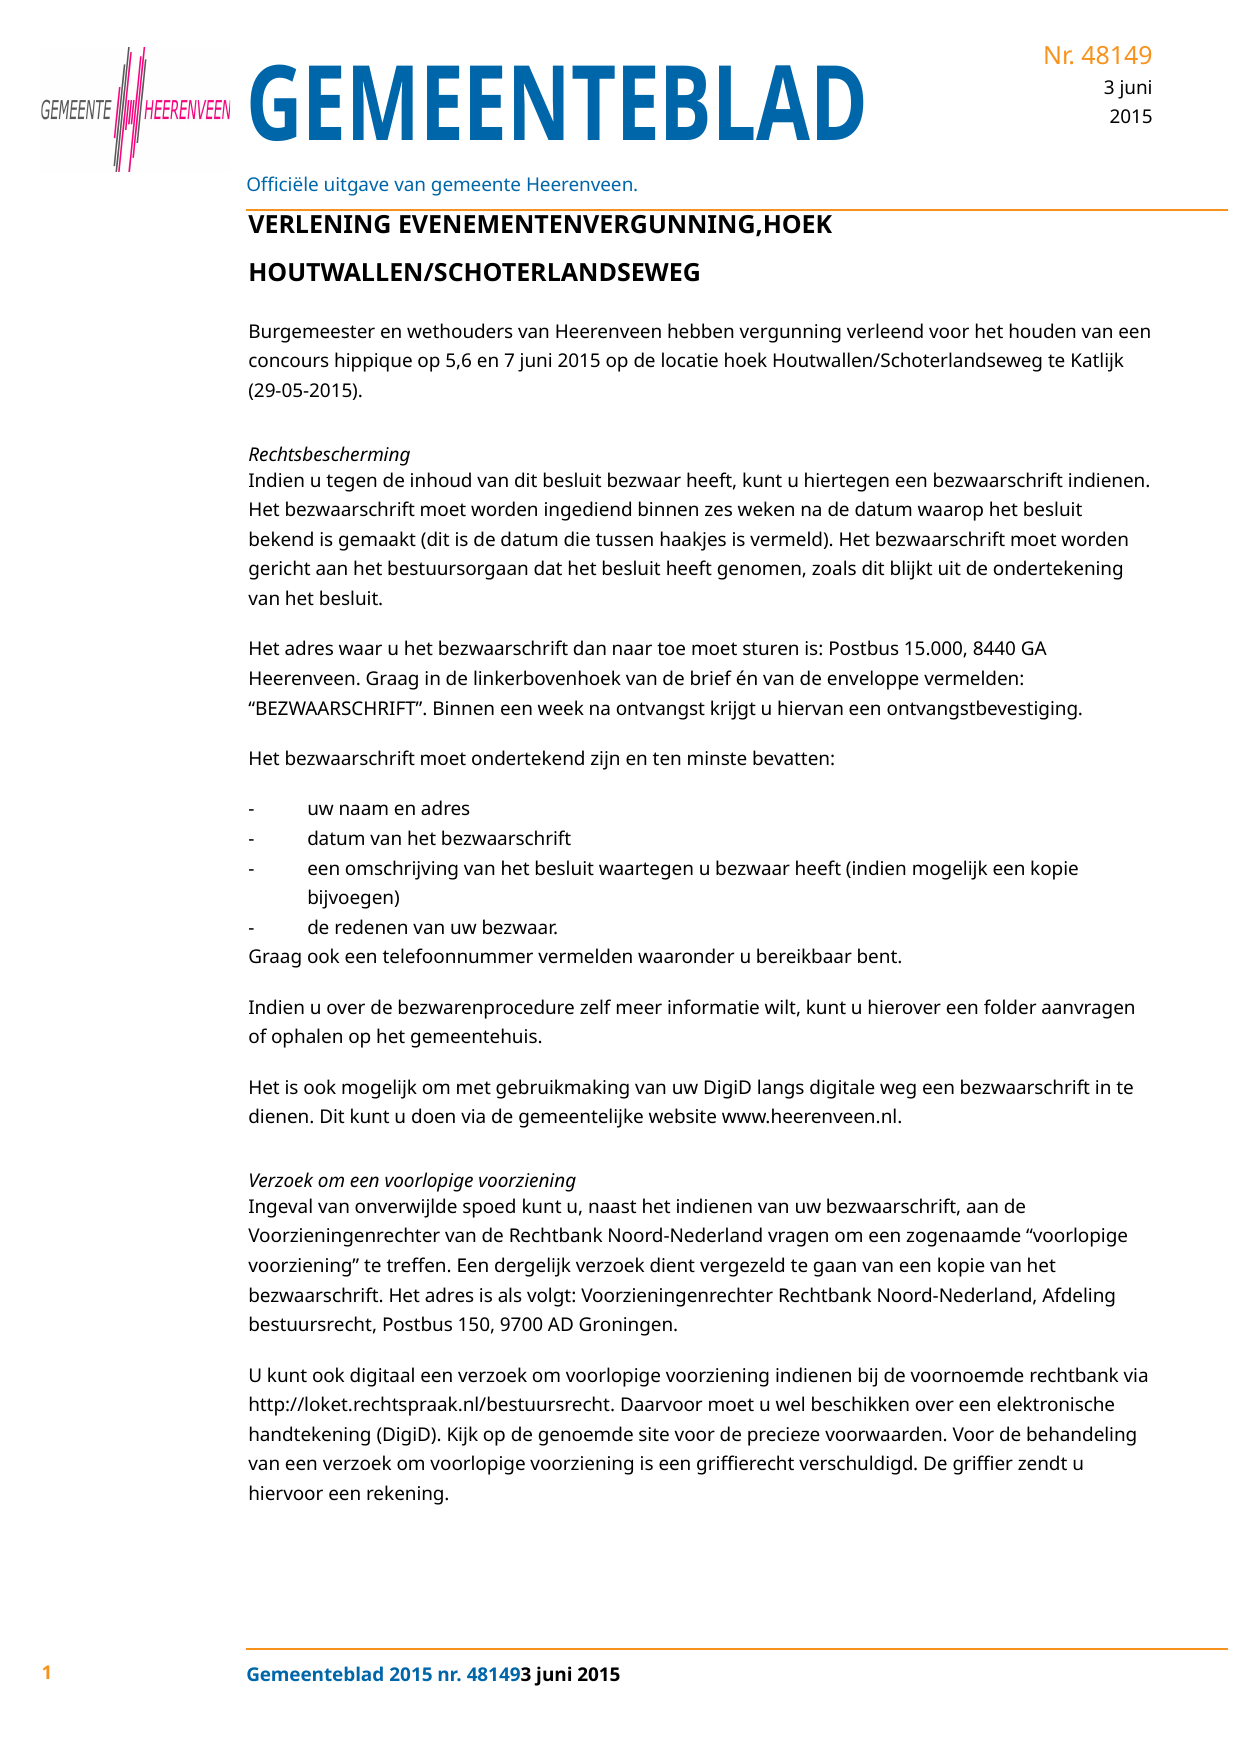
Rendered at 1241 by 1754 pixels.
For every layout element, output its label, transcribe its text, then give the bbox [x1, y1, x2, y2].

text Het is ook mogelijk om met gebruikmaking van uw DigiD langs digitale weg een bezwaarschrift in te dienen. Dit kunt u doen via de gemeentelijke website www.heerenveen.nl. [248, 1074, 1152, 1129]
text Ingeval van onverwijlde spoed kunt u, naast het indienen van uw bezwaarschrift, aan de Voorzieningenrechter van de Rechtbank Noord-Nederland vragen om een zogenaamde “voorlopige voorziening” te treffen. Een dergelijk verzoek dient vergezeld te gaan van een kopie van het bezwaarschrift. Het adres is als volgt: Voorzieningenrechter Rechtbank Noord-Nederland, Afdeling bestuursrecht, Postbus 150, 9700 AD Groningen. [248, 1193, 1152, 1337]
text Graag ook een telefoonnummer vermelden waaronder u bereikbaar bent. [248, 943, 1152, 969]
picture [41, 47, 231, 172]
text Verzoek om een voorlopige voorziening [248, 1167, 1152, 1193]
text Het bezwaarschrift moet ondertekend zijn en ten minste bevatten: [248, 745, 1152, 771]
text Rechtsbescherming [248, 441, 1152, 467]
list een omschrijving van het besluit waartegen u bezwaar heeft (indien mogelijk een kopie bijvoegen) [248, 855, 1152, 910]
text Het adres waar u het bezwaarschrift dan naar toe moet sturen is: Postbus 15.000, 8440 GA Heerenveen. Graag in de linkerbovenhoek van de brief én van de enveloppe vermelden: “BEZWAARSCHRIFT”. Binnen een week na ontvangst krijgt u hiervan een ontvangstbevestiging. [248, 636, 1152, 720]
text VERLENING EVENEMENTENVERGUNNING,HOEK HOUTWALLEN/SCHOTERLANDSEWEG [248, 211, 1152, 288]
text U kunt ook digitaal een verzoek om voorlopige voorziening indienen bij de voornoemde rechtbank via http://loket.rechtspraak.nl/bestuursrecht. Daarvoor moet u wel beschikken over een elektronische handtekening (DigiD). Kijk op de genoemde site voor de precieze voorwaarden. Voor de behandeling van een verzoek om voorlopige voorziening is een griffierecht verschuldigd. De griffier zendt u hiervoor een rekening. [248, 1362, 1152, 1506]
text Burgemeester en wethouders van Heerenveen hebben vergunning verleend voor het houden van een concours hippique op 5,6 en 7 juni 2015 op de locatie hoek Houtwallen/Schoterlandseweg te Katlijk (29-05-2015). [248, 318, 1152, 403]
list uw naam en adres [248, 796, 1152, 821]
list de redenen van uw bezwaar. [248, 914, 1152, 939]
list datum van het bezwaarschrift [248, 825, 1152, 851]
text Indien u tegen de inhoud van dit besluit bezwaar heeft, kunt u hiertegen een bezwaarschrift indienen. Het bezwaarschrift moet worden ingediend binnen zes weken na de datum waarop het besluit bekend is gemaakt (dit is de datum die tussen haakjes is vermeld). Het bezwaarschrift moet worden gericht aan het bestuursorgaan dat het besluit heeft genomen, zoals dit blijkt uit de ondertekening van het besluit. [248, 467, 1152, 611]
text Indien u over de bezwarenprocedure zelf meer informatie wilt, kunt u hierover een folder aanvragen of ophalen op het gemeentehuis. [248, 994, 1152, 1049]
